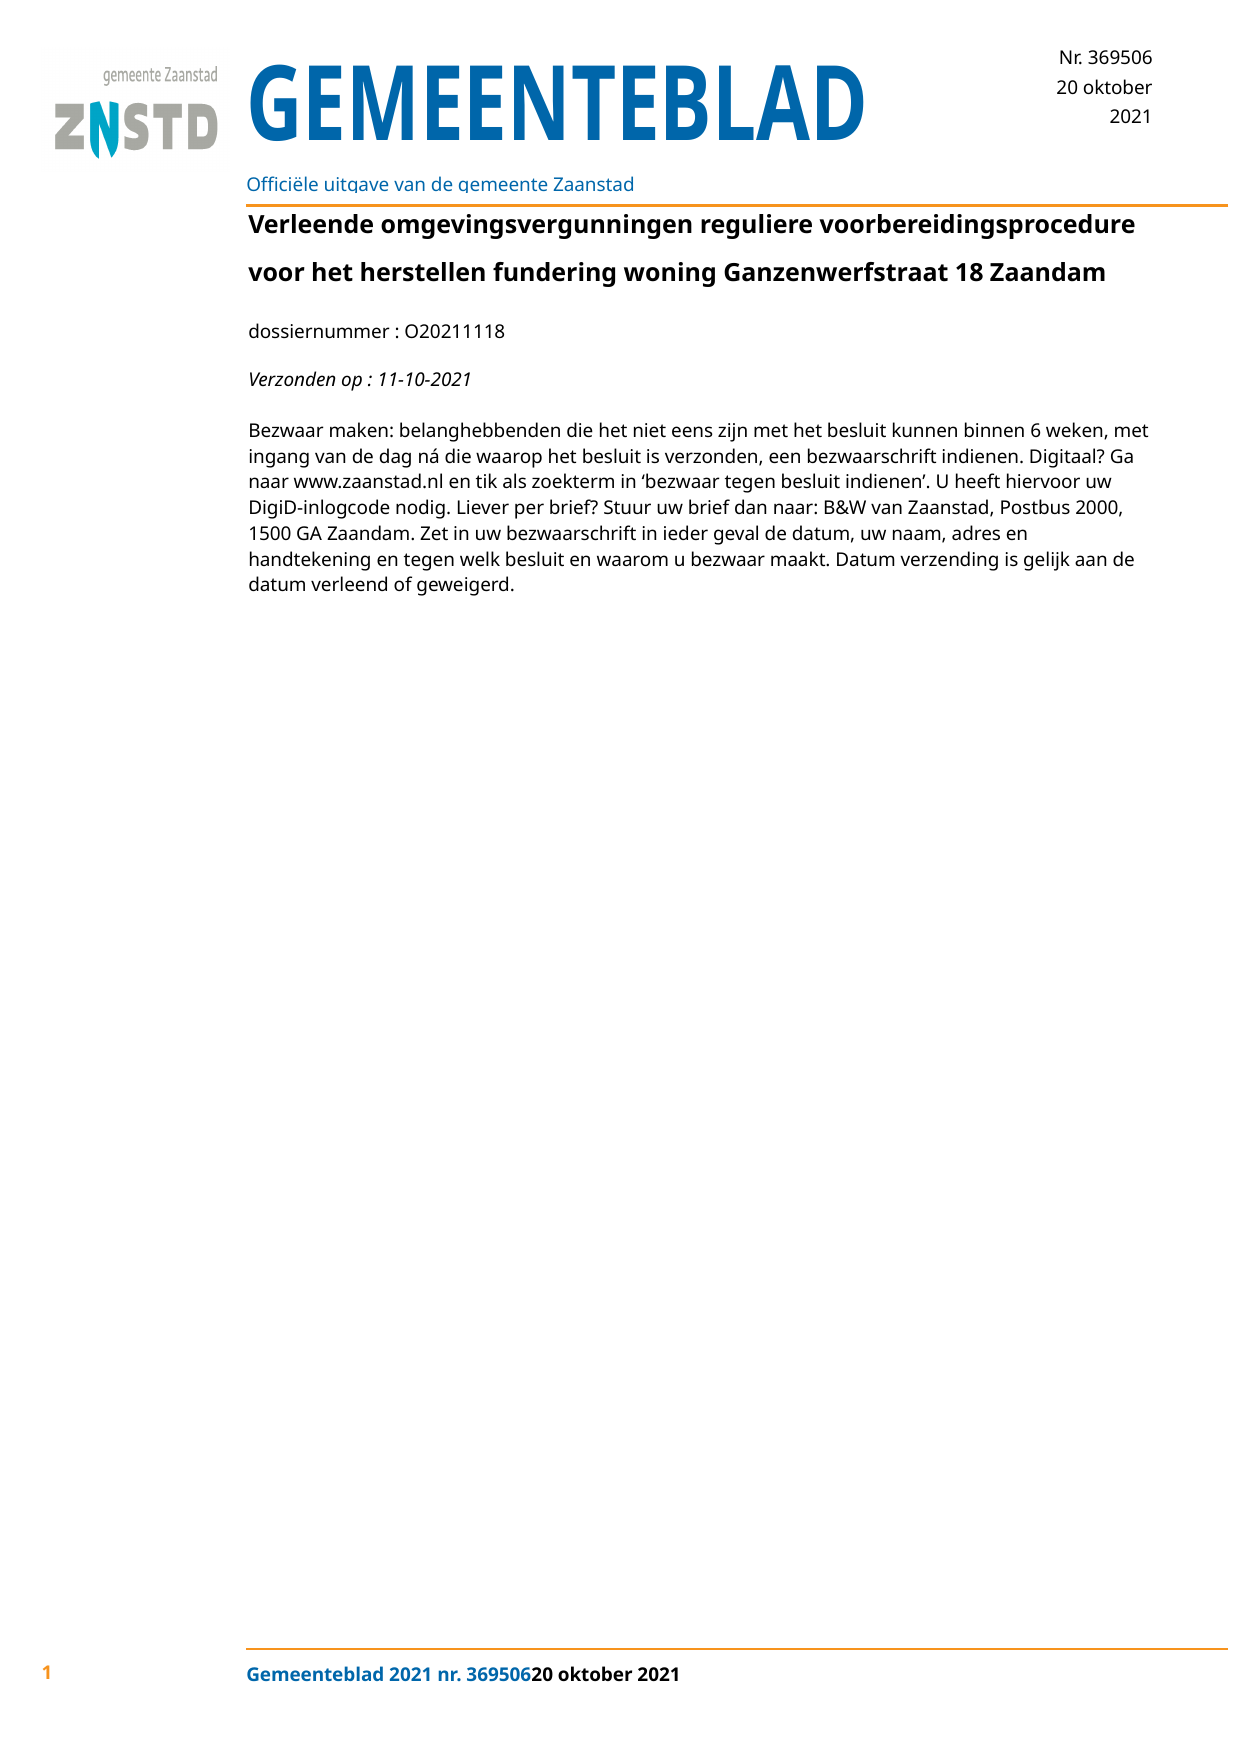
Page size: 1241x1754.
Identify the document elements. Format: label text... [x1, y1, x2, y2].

text Verzonden op : 11-10-2021 [248, 366, 1152, 391]
text Verleende omgevingsvergunningen reguliere voorbereidingsprocedure voor het herstellen fundering woning Ganzenwerfstraat 18 Zaandam [248, 207, 1152, 288]
text dossiernummer : O20211118 [248, 318, 1152, 344]
text Bezwaar maken: belanghebbenden die het niet eens zijn met het besluit kunnen binnen 6 weken, met ingang van de dag ná die waarop het besluit is verzonden, een bezwaarschrift indienen. Digitaal? Ga naar www.zaanstad.nl en tik als zoekterm in ‘bezwaar tegen besluit indienen’. U heeft hiervoor uw DigiD-inlogcode nodig. Liever per brief? Stuur uw brief dan naar: B&W van Zaanstad, Postbus 2000, 1500 GA Zaandam. Zet in uw bezwaarschrift in ieder geval de datum, uw naam, adres en handtekening en tegen welk besluit en waarom u bezwaar maakt. Datum verzending is gelijk aan de datum verleend of geweigerd. [248, 417, 1152, 597]
picture [41, 47, 231, 172]
